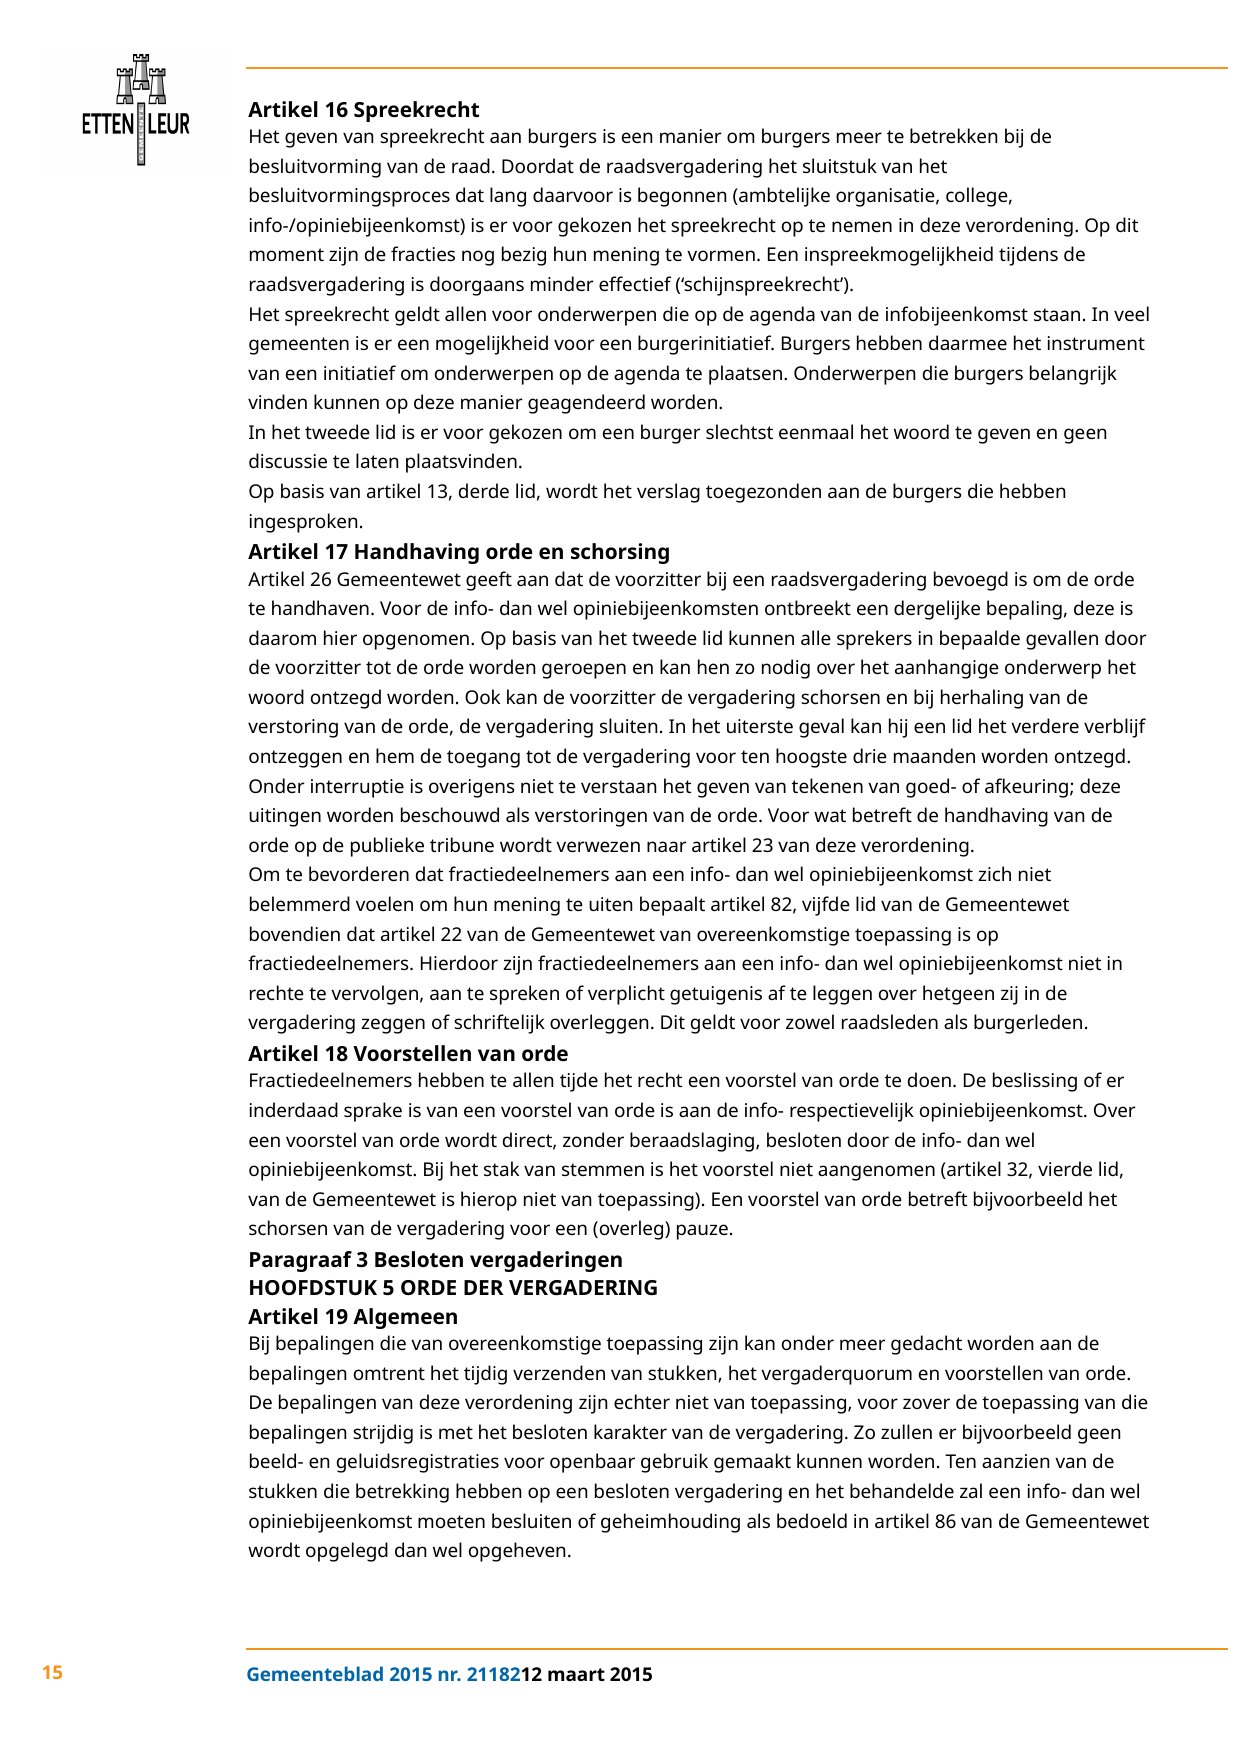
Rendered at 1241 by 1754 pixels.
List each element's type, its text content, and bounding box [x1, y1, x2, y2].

text Artikel 26 Gemeentewet geeft aan dat de voorzitter bij een raadsvergadering bevoegd is om de orde te handhaven. Voor de info- dan wel opiniebijeenkomsten ontbreekt een dergelijke bepaling, deze is daarom hier opgenomen. Op basis van het tweede lid kunnen alle sprekers in bepaalde gevallen door de voorzitter tot de orde worden geroepen en kan hen zo nodig over het aanhangige onderwerp het woord ontzegd worden. Ook kan de voorzitter de vergadering schorsen en bij herhaling van de verstoring van de orde, de vergadering sluiten. In het uiterste geval kan hij een lid het verdere verblijf ontzeggen en hem de toegang tot de vergadering voor ten hoogste drie maanden worden ontzegd. Onder interruptie is overigens niet te verstaan het geven van tekenen van goed- of afkeuring; deze uitingen worden beschouwd als verstoringen van de orde. Voor wat betreft de handhaving van de orde op de publieke tribune wordt verwezen naar artikel 23 van deze verordening. [248, 566, 1152, 858]
text Het geven van spreekrecht aan burgers is een manier om burgers meer te betrekken bij de besluitvorming van de raad. Doordat de raadsvergadering het sluitstuk van het besluitvormingsproces dat lang daarvoor is begonnen (ambtelijke organisatie, college, info-/opiniebijeenkomst) is er voor gekozen het spreekrecht op te nemen in deze verordening. Op dit moment zijn de fracties nog bezig hun mening te vormen. Een inspreekmogelijkheid tijdens de raadsvergadering is doorgaans minder effectief (‘schijnspreekrecht’). [248, 123, 1152, 297]
text Om te bevorderen dat fractiedeelnemers aan een info- dan wel opiniebijeenkomst zich niet belemmerd voelen om hun mening te uiten bepaalt artikel 82, vijfde lid van de Gemeentewet bovendien dat artikel 22 van de Gemeentewet van overeenkomstige toepassing is op fractiedeelnemers. Hierdoor zijn fractiedeelnemers aan een info- dan wel opiniebijeenkomst niet in rechte te vervolgen, aan te spreken of verplicht getuigenis af te leggen over hetgeen zij in de vergadering zeggen of schriftelijk overleggen. Dit geldt voor zowel raadsleden als burgerleden. [248, 862, 1152, 1035]
text HOOFDSTUK 5 ORDE DER VERGADERING [248, 1273, 1152, 1302]
text Artikel 16 Spreekrecht [248, 95, 1152, 123]
text Paragraaf 3 Besloten vergaderingen [248, 1245, 1152, 1273]
text Het spreekrecht geldt allen voor onderwerpen die op de agenda van de infobijeenkomst staan. In veel gemeenten is er een mogelijkheid voor een burgerinitiatief. Burgers hebben daarmee het instrument van een initiatief om onderwerpen op de agenda te plaatsen. Onderwerpen die burgers belangrijk vinden kunnen op deze manier geagendeerd worden. [248, 301, 1152, 415]
text Bij bepalingen die van overeenkomstige toepassing zijn kan onder meer gedacht worden aan de bepalingen omtrent het tijdig verzenden van stukken, het vergaderquorum en voorstellen van orde. De bepalingen van deze verordening zijn echter niet van toepassing, voor zover de toepassing van die bepalingen strijdig is met het besloten karakter van de vergadering. Zo zullen er bijvoorbeeld geen beeld- en geluidsregistraties voor openbaar gebruik gemaakt kunnen worden. Ten aanzien van de stukken die betrekking hebben op een besloten vergadering en het behandelde zal een info- dan wel opiniebijeenkomst moeten besluiten of geheimhouding als bedoeld in artikel 86 van de Gemeentewet wordt opgelegd dan wel opgeheven. [248, 1330, 1152, 1563]
text Artikel 17 Handhaving orde en schorsing [248, 537, 1152, 566]
text Op basis van artikel 13, derde lid, wordt het verslag toegezonden aan de burgers die hebben ingesproken. [248, 478, 1152, 533]
text In het tweede lid is er voor gekozen om een burger slechtst eenmaal het woord te geven en geen discussie te laten plaatsvinden. [248, 419, 1152, 474]
text Artikel 18 Voorstellen van orde [248, 1039, 1152, 1068]
text Artikel 19 Algemeen [248, 1302, 1152, 1330]
picture [41, 47, 231, 172]
text Fractiedeelnemers hebben te allen tijde het recht een voorstel van orde te doen. De beslissing of er inderdaad sprake is van een voorstel van orde is aan de info- respectievelijk opiniebijeenkomst. Over een voorstel van orde wordt direct, zonder beraadslaging, besloten door de info- dan wel opiniebijeenkomst. Bij het stak van stemmen is het voorstel niet aangenomen (artikel 32, vierde lid, van de Gemeentewet is hierop niet van toepassing). Een voorstel van orde betreft bijvoorbeeld het schorsen van de vergadering voor een (overleg) pauze. [248, 1068, 1152, 1241]
